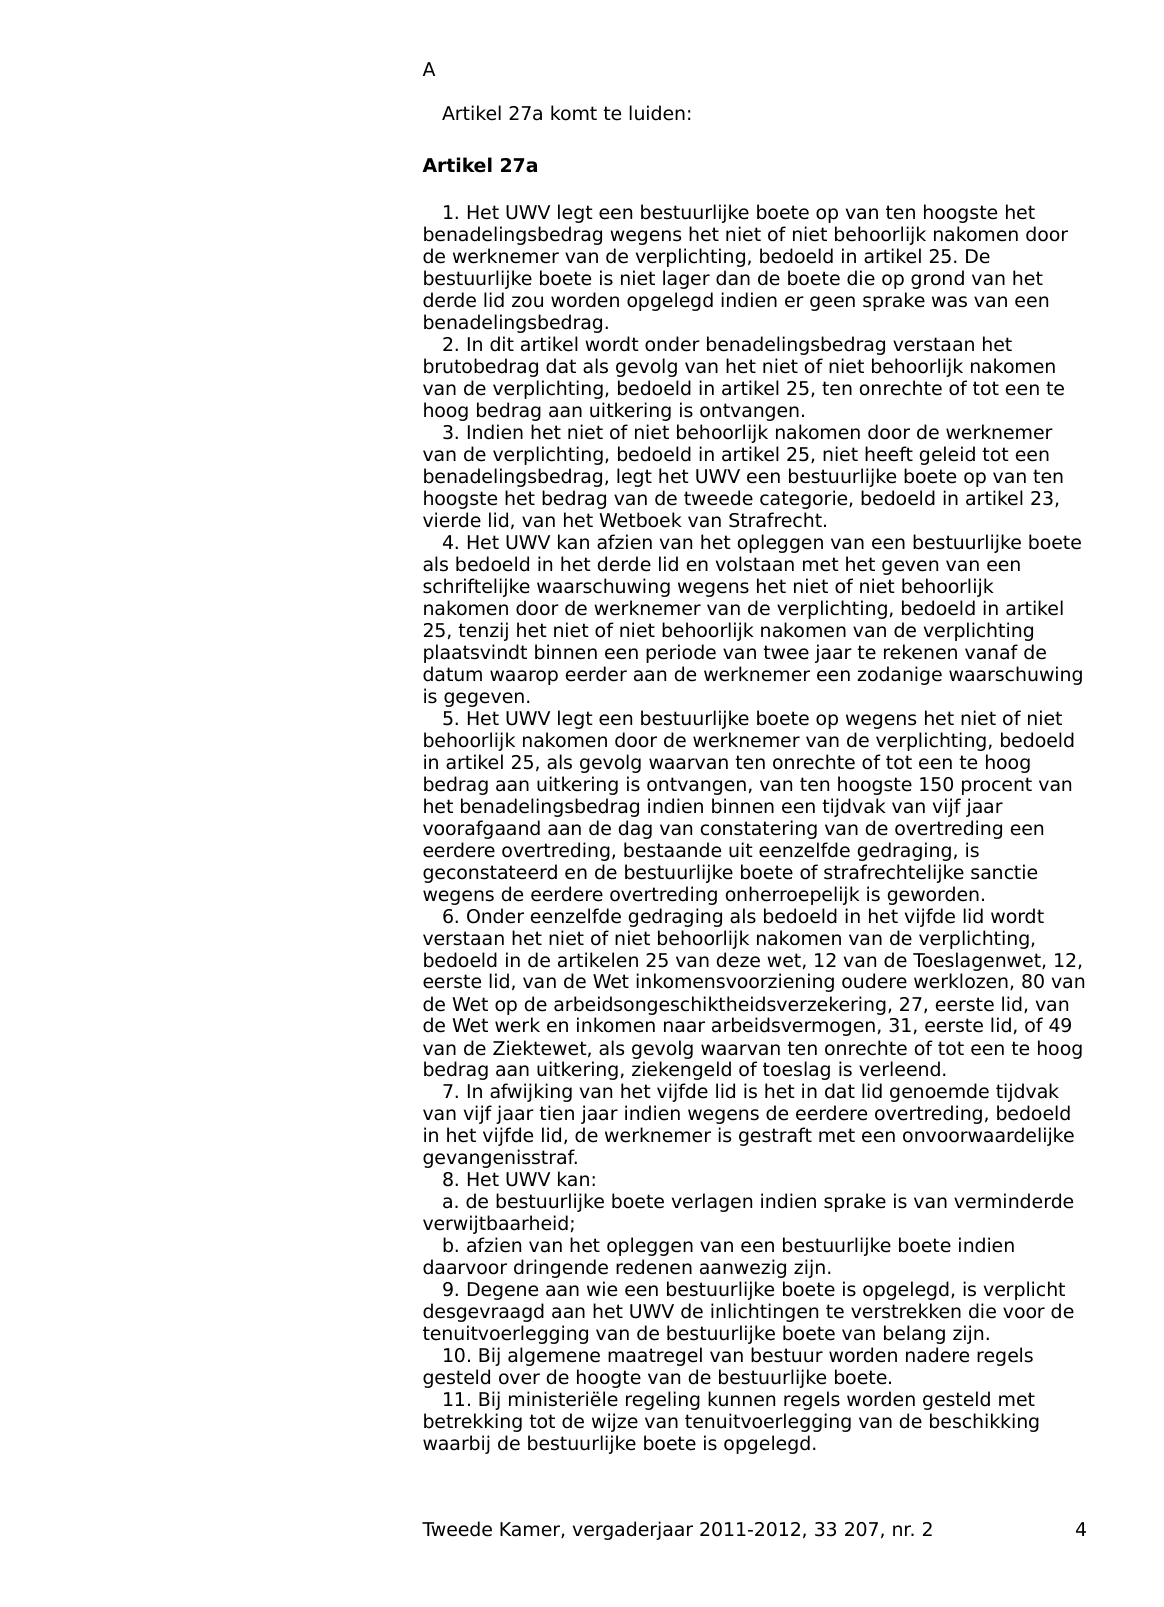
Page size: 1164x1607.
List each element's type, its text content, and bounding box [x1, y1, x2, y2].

text 9. Degene aan wie een bestuurlijke boete is opgelegd, is verplicht desgevraagd aan het UWV de inlichtingen te verstrekken die voor de tenuitvoerlegging van de bestuurlijke boete van belang zijn. [422, 1279, 1087, 1345]
text 5. Het UWV legt een bestuurlijke boete op wegens het niet of niet behoorlijk nakomen door de werknemer van de verplichting, bedoeld in artikel 25, als gevolg waarvan ten onrechte of tot een te hoog bedrag aan uitkering is ontvangen, van ten hoogste 150 procent van het benadelingsbedrag indien binnen een tijdvak van vijf jaar voorafgaand aan de dag van constatering van de overtreding een eerdere overtreding, bestaande uit eenzelfde gedraging, is geconstateerd en de bestuurlijke boete of strafrechtelijke sanctie wegens de eerdere overtreding onherroepelijk is geworden. [422, 708, 1087, 906]
text 7. In afwijking van het vijfde lid is het in dat lid genoemde tijdvak van vijf jaar tien jaar indien wegens de eerdere overtreding, bedoeld in het vijfde lid, de werknemer is gestraft met een onvoorwaardelijke gevangenisstraf. [422, 1081, 1087, 1169]
text 1. Het UWV legt een bestuurlijke boete op van ten hoogste het benadelingsbedrag wegens het niet of niet behoorlijk nakomen door de werknemer van de verplichting, bedoeld in artikel 25. De bestuurlijke boete is niet lager dan de boete die op grond van het derde lid zou worden opgelegd indien er geen sprake was van een benadelingsbedrag. [422, 202, 1087, 334]
text 11. Bij ministeriële regeling kunnen regels worden gesteld met betrekking tot de wijze van tenuitvoerlegging van de beschikking waarbij de bestuurlijke boete is opgelegd. [422, 1389, 1087, 1455]
subtitle Artikel 27a [422, 155, 1087, 177]
text 2. In dit artikel wordt onder benadelingsbedrag verstaan het brutobedrag dat als gevolg van het niet of niet behoorlijk nakomen van de verplichting, bedoeld in artikel 25, ten onrechte of tot een te hoog bedrag aan uitkering is ontvangen. [422, 334, 1087, 422]
text 10. Bij algemene maatregel van bestuur worden nadere regels gesteld over de hoogte van de bestuurlijke boete. [422, 1345, 1087, 1389]
text Artikel 27a komt te luiden: [422, 103, 1087, 125]
text 3. Indien het niet of niet behoorlijk nakomen door de werknemer van de verplichting, bedoeld in artikel 25, niet heeft geleid tot een benadelingsbedrag, legt het UWV een bestuurlijke boete op van ten hoogste het bedrag van de tweede categorie, bedoeld in artikel 23, vierde lid, van het Wetboek van Strafrecht. [422, 422, 1087, 532]
text a. de bestuurlijke boete verlagen indien sprake is van verminderde verwijtbaarheid; [422, 1191, 1087, 1235]
text A [422, 59, 1087, 81]
text 6. Onder eenzelfde gedraging als bedoeld in het vijfde lid wordt verstaan het niet of niet behoorlijk nakomen van de verplichting, bedoeld in de artikelen 25 van deze wet, 12 van de Toeslagenwet, 12, eerste lid, van de Wet inkomensvoorziening oudere werklozen, 80 van de Wet op de arbeidsongeschiktheidsverzekering, 27, eerste lid, van de Wet werk en inkomen naar arbeidsvermogen, 31, eerste lid, of 49 van de Ziektewet, als gevolg waarvan ten onrechte of tot een te hoog bedrag aan uitkering, ziekengeld of toeslag is verleend. [422, 906, 1087, 1081]
text 4. Het UWV kan afzien van het opleggen van een bestuurlijke boete als bedoeld in het derde lid en volstaan met het geven van een schriftelijke waarschuwing wegens het niet of niet behoorlijk nakomen door de werknemer van de verplichting, bedoeld in artikel 25, tenzij het niet of niet behoorlijk nakomen van de verplichting plaatsvindt binnen een periode van twee jaar te rekenen vanaf de datum waarop eerder aan de werknemer een zodanige waarschuwing is gegeven. [422, 532, 1087, 708]
text b. afzien van het opleggen van een bestuurlijke boete indien daarvoor dringende redenen aanwezig zijn. [422, 1235, 1087, 1279]
text 8. Het UWV kan: [422, 1169, 1087, 1191]
